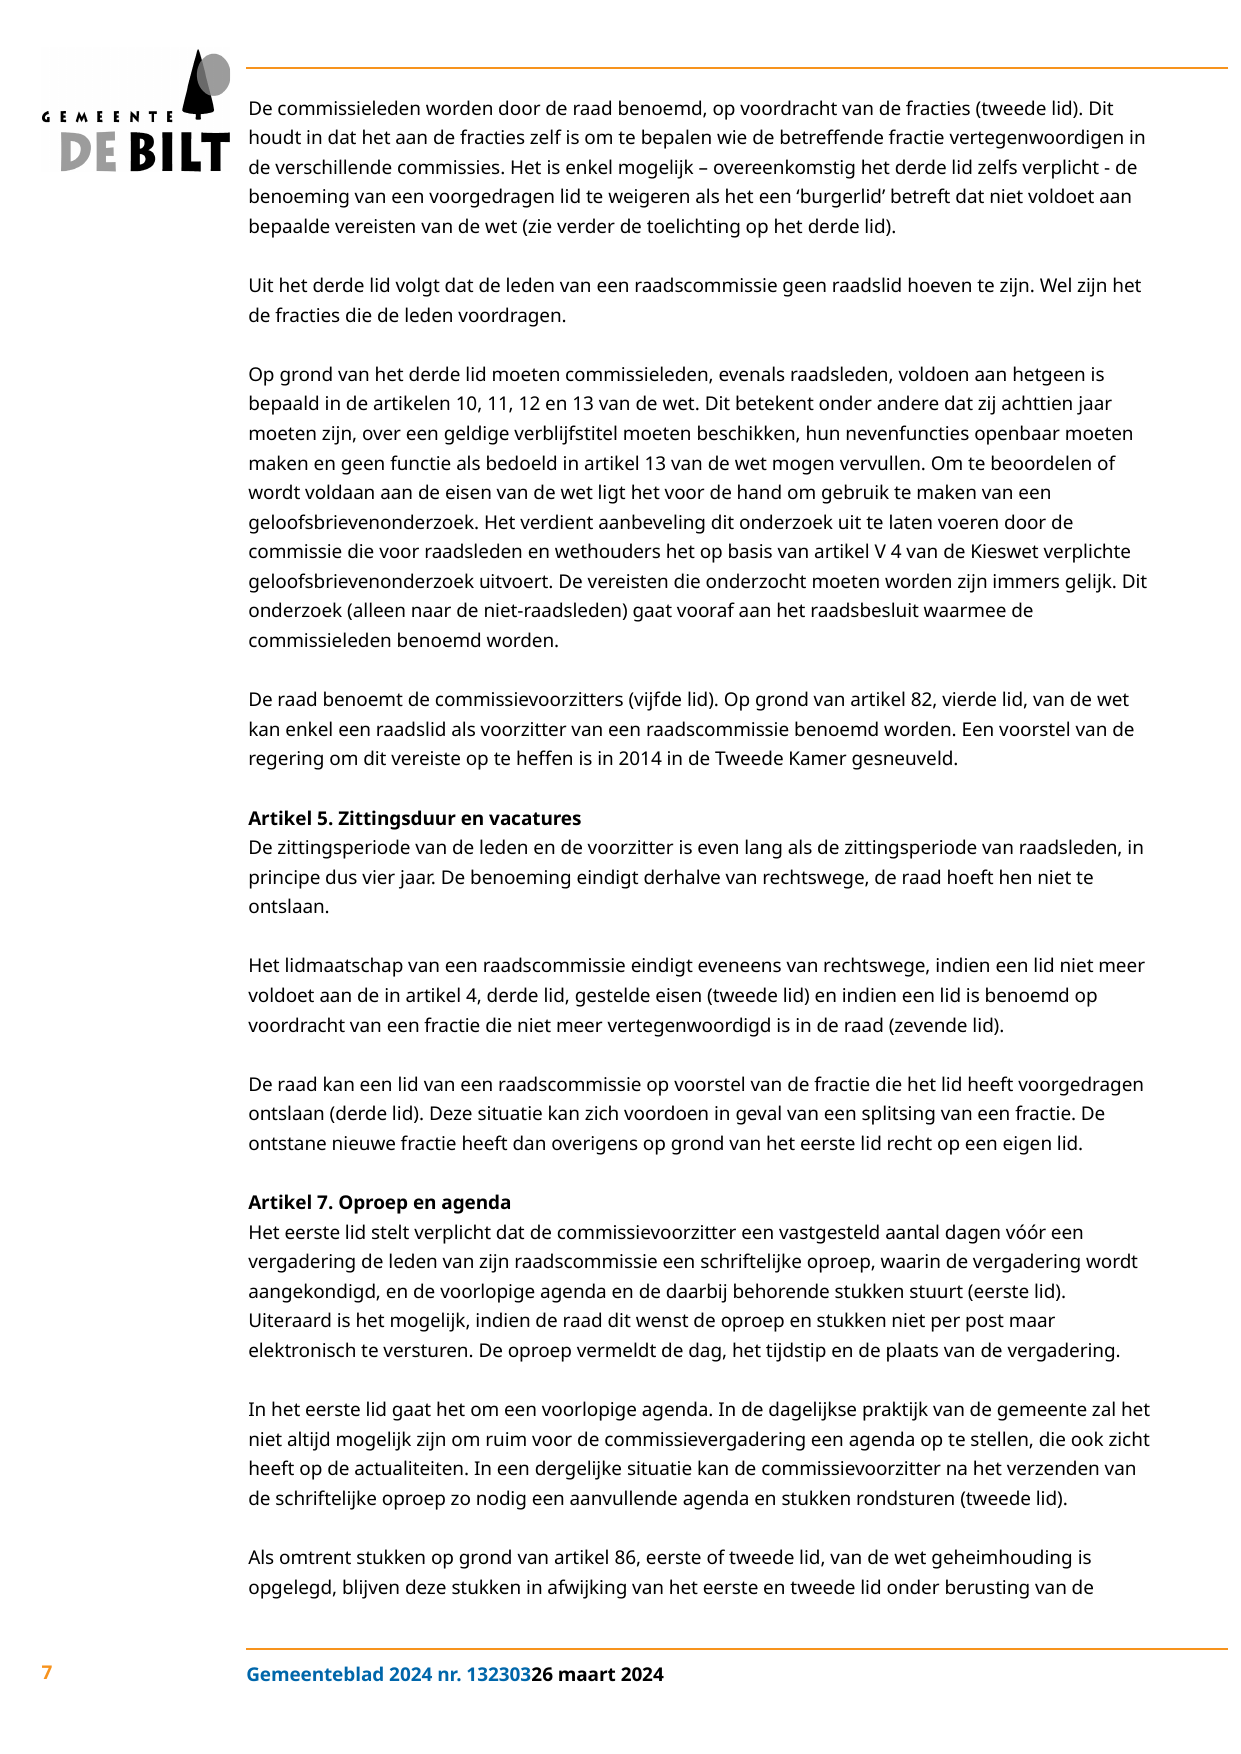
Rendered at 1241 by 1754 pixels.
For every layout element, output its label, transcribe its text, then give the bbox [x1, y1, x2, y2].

text Het eerste lid stelt verplicht dat de commissievoorzitter een vastgesteld aantal dagen vóór een vergadering de leden van zijn raadscommissie een schriftelijke oproep, waarin de vergadering wordt aangekondigd, en de voorlopige agenda en de daarbij behorende stukken stuurt (eerste lid). Uiteraard is het mogelijk, indien de raad dit wenst de oproep en stukken niet per post maar elektronisch te versturen. De oproep vermeldt de dag, het tijdstip en de plaats van de vergadering. [248, 1219, 1152, 1363]
text De commissieleden worden door de raad benoemd, op voordracht van de fracties (tweede lid). Dit houdt in dat het aan de fracties zelf is om te bepalen wie de betreffende fractie vertegenwoordigen in de verschillende commissies. Het is enkel mogelijk – overeenkomstig het derde lid zelfs verplicht - de benoeming van een voorgedragen lid te weigeren als het een ‘burgerlid’ betreft dat niet voldoet aan bepaalde vereisten van de wet (zie verder de toelichting op het derde lid). [248, 95, 1152, 239]
picture [41, 47, 231, 172]
text Als omtrent stukken op grond van artikel 86, eerste of tweede lid, van de wet geheimhouding is opgelegd, blijven deze stukken in afwijking van het eerste en tweede lid onder berusting van de [248, 1544, 1152, 1600]
text In het eerste lid gaat het om een voorlopige agenda. In de dagelijkse praktijk van de gemeente zal het niet altijd mogelijk zijn om ruim voor de commissievergadering een agenda op te stellen, die ook zicht heeft op de actualiteiten. In een dergelijke situatie kan de commissievoorzitter na het verzenden van de schriftelijke oproep zo nodig een aanvullende agenda en stukken rondsturen (tweede lid). [248, 1396, 1152, 1511]
text Artikel 5. Zittingsduur en vacatures [248, 805, 1152, 831]
text Artikel 7. Oproep en agenda [248, 1189, 1152, 1215]
text De raad kan een lid van een raadscommissie op voorstel van de fractie die het lid heeft voorgedragen ontslaan (derde lid). Deze situatie kan zich voordoen in geval van een splitsing van een fractie. De ontstane nieuwe fractie heeft dan overigens op grond van het eerste lid recht op een eigen lid. [248, 1071, 1152, 1156]
text Het lidmaatschap van een raadscommissie eindigt eveneens van rechtswege, indien een lid niet meer voldoet aan de in artikel 4, derde lid, gestelde eisen (tweede lid) en indien een lid is benoemd op voordracht van een fractie die niet meer vertegenwoordigd is in de raad (zevende lid). [248, 953, 1152, 1038]
text Uit het derde lid volgt dat de leden van een raadscommissie geen raadslid hoeven te zijn. Wel zijn het de fracties die de leden voordragen. [248, 272, 1152, 328]
text De raad benoemt de commissievoorzitters (vijfde lid). Op grond van artikel 82, vierde lid, van de wet kan enkel een raadslid als voorzitter van een raadscommissie benoemd worden. Een voorstel van de regering om dit vereiste op te heffen is in 2014 in de Tweede Kamer gesneuveld. [248, 686, 1152, 771]
text Op grond van het derde lid moeten commissieleden, evenals raadsleden, voldoen aan hetgeen is bepaald in de artikelen 10, 11, 12 en 13 van de wet. Dit betekent onder andere dat zij achttien jaar moeten zijn, over een geldige verblijfstitel moeten beschikken, hun nevenfuncties openbaar moeten maken en geen functie als bedoeld in artikel 13 van de wet mogen vervullen. Om te beoordelen of wordt voldaan aan de eisen van de wet ligt het voor de hand om gebruik te maken van een geloofsbrievenonderzoek. Het verdient aanbeveling dit onderzoek uit te laten voeren door de commissie die voor raadsleden en wethouders het op basis van artikel V 4 van de Kieswet verplichte geloofsbrievenonderzoek uitvoert. De vereisten die onderzocht moeten worden zijn immers gelijk. Dit onderzoek (alleen naar de niet-raadsleden) gaat vooraf aan het raadsbesluit waarmee de commissieleden benoemd worden. [248, 361, 1152, 653]
text De zittingsperiode van de leden en de voorzitter is even lang als de zittingsperiode van raadsleden, in principe dus vier jaar. De benoeming eindigt derhalve van rechtswege, de raad hoeft hen niet te ontslaan. [248, 834, 1152, 919]
